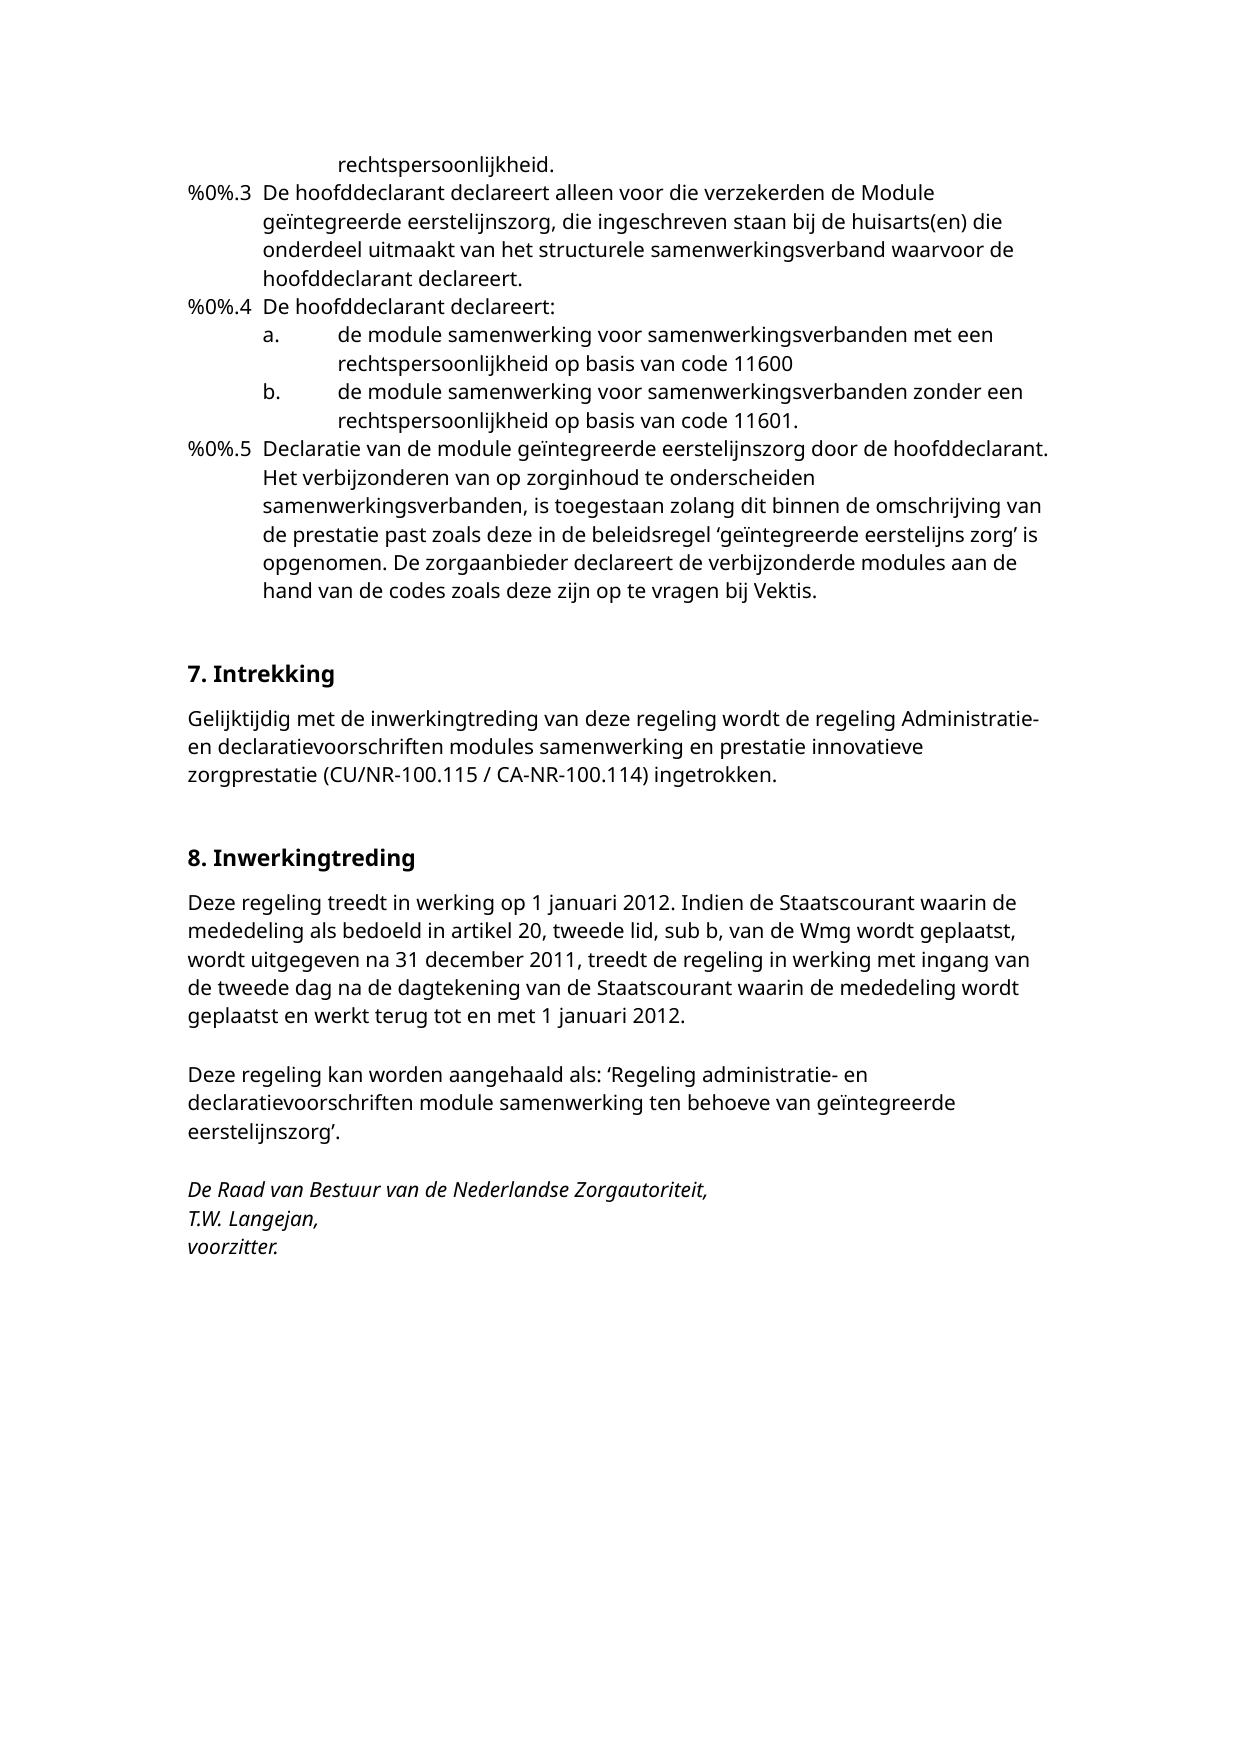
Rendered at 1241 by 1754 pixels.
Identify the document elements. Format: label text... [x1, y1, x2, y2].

subtitle 8. Inwerkingtreding [187, 842, 1053, 873]
list de module samenwerking voor samenwerkingsverbanden met een rechtspersoonlijkheid op basis van code 11600 [262, 321, 1053, 377]
list De hoofddeclarant declareert: [187, 292, 1053, 321]
text Deze regeling treedt in werking op 1 januari 2012. Indien de Staatscourant waarin de mededeling als bedoeld in artikel 20, tweede lid, sub b, van de Wmg wordt geplaatst, wordt uitgegeven na 31 december 2011, treedt de regeling in werking met ingang van de tweede dag na de dagtekening van de Staatscourant waarin de mededeling wordt geplaatst en werkt terug tot en met 1 januari 2012. [187, 888, 1053, 1030]
text Deze regeling kan worden aangehaald als: ‘Regeling administratie- en declaratievoorschriften module samenwerking ten behoeve van geïntegreerde eerstelijnszorg’. [187, 1060, 1053, 1145]
subtitle 7. Intrekking [187, 657, 1053, 689]
list de module samenwerking voor samenwerkingsverbanden zonder een rechtspersoonlijkheid op basis van code 11601. [262, 377, 1053, 434]
list De hoofddeclarant declareert alleen voor die verzekerden de Module geïntegreerde eerstelijnszorg, die ingeschreven staan bij de huisarts(en) die onderdeel uitmaakt van het structurele samenwerkingsverband waarvoor de hoofddeclarant declareert. [187, 178, 1053, 292]
text voorzitter. [187, 1232, 1053, 1261]
text De Raad van Bestuur van de Nederlandse Zorgautoriteit, [187, 1175, 1053, 1204]
text Gelijktijdig met de inwerkingtreding van deze regeling wordt de regeling Administratie- en declaratievoorschriften modules samenwerking en prestatie innovatieve zorgprestatie (CU/NR-100.115 / CA-NR-100.114) ingetrokken. [187, 704, 1053, 789]
list rechtspersoonlijkheid. [262, 150, 1053, 178]
list Het verbijzonderen van op zorginhoud te onderscheiden samenwerkingsverbanden, is toegestaan zolang dit binnen de omschrijving van de prestatie past zoals deze in de beleidsregel ‘geïntegreerde eerstelijns zorg’ is opgenomen. De zorgaanbieder declareert de verbijzonderde modules aan de hand van de codes zoals deze zijn op te vragen bij Vektis. [187, 463, 1053, 605]
list Declaratie van de module geïntegreerde eerstelijnszorg door de hoofddeclarant. [187, 434, 1053, 463]
text T.W. Langejan, [187, 1204, 1053, 1232]
